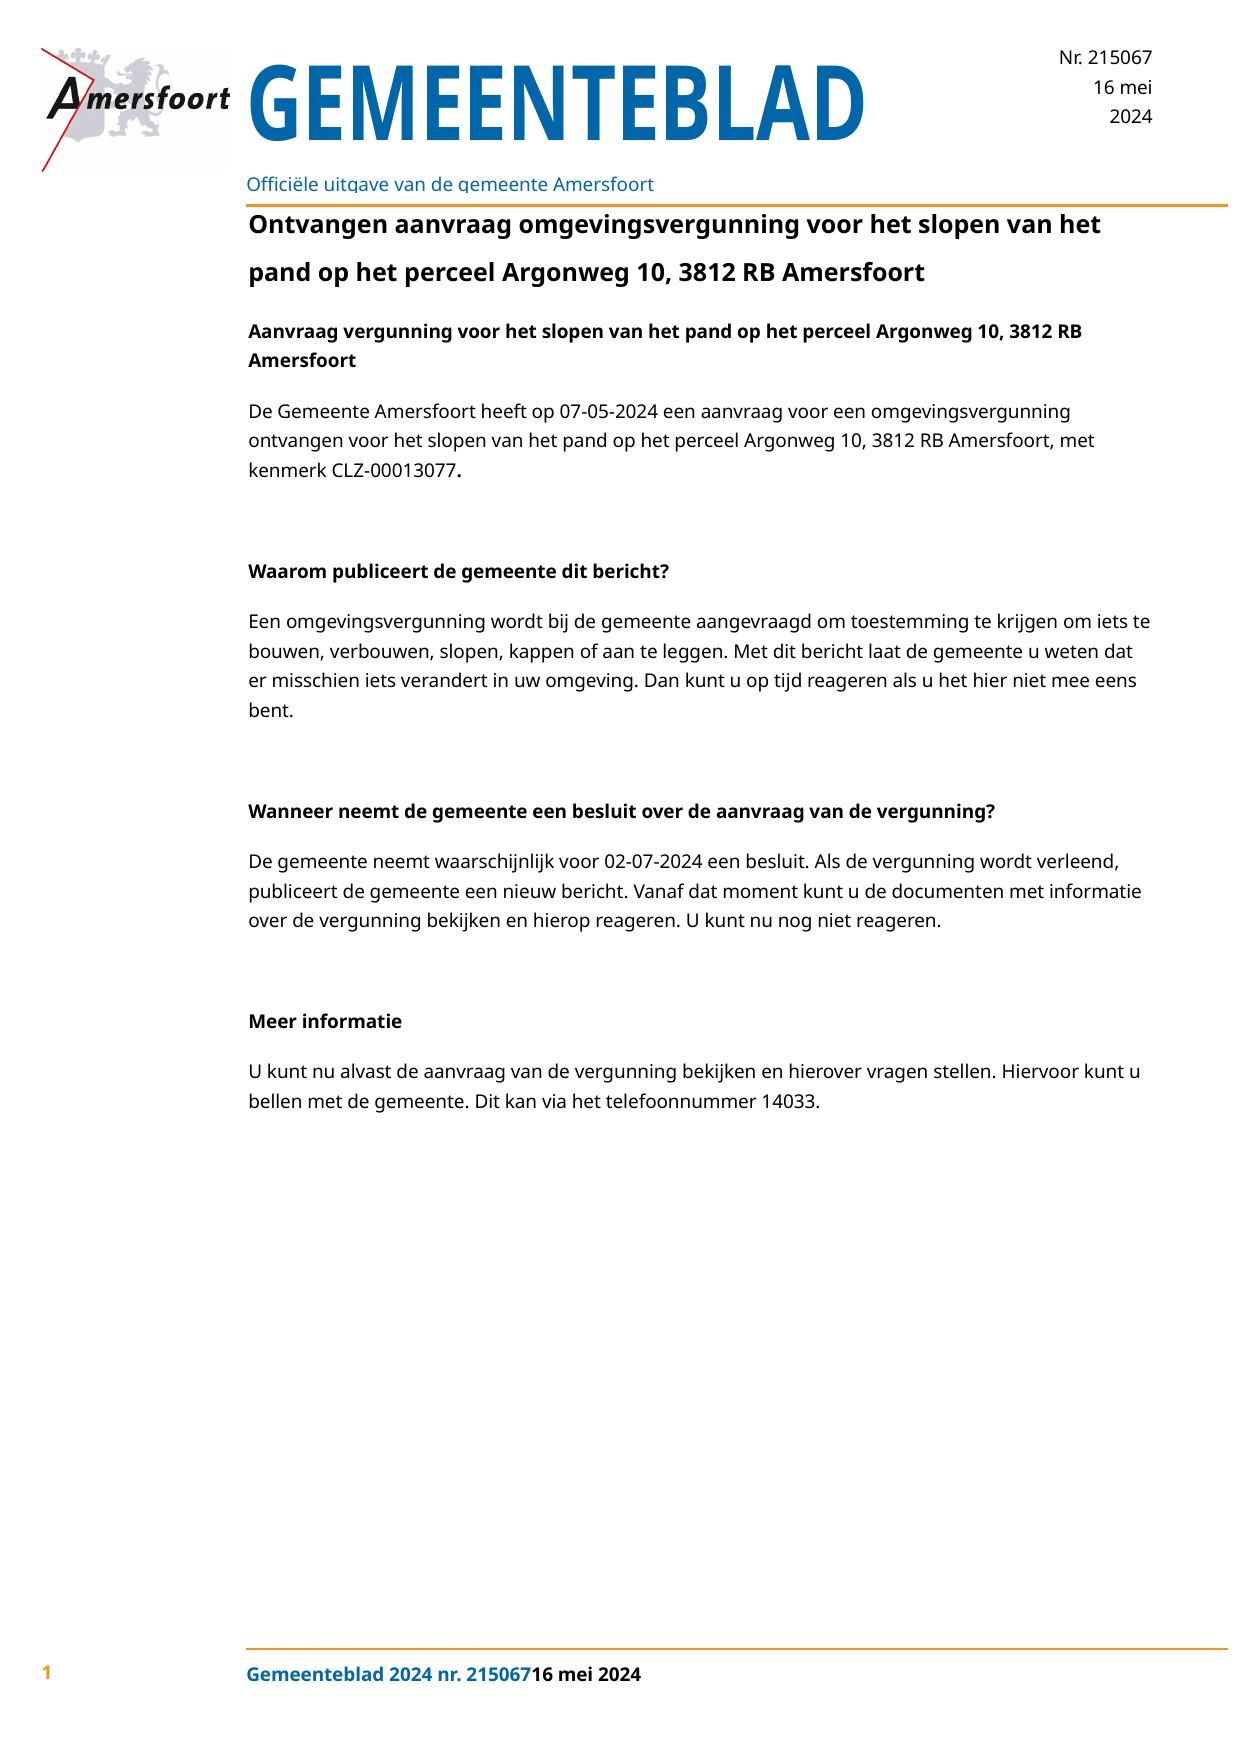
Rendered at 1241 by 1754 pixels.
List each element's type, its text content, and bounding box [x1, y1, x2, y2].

text Meer informatie [248, 1008, 1152, 1034]
picture [41, 47, 231, 172]
text Wanneer neemt de gemeente een besluit over de aanvraag van de vergunning? [248, 798, 1152, 824]
text Aanvraag vergunning voor het slopen van het pand op het perceel Argonweg 10, 3812 RB Amersfoort [248, 318, 1152, 373]
text Ontvangen aanvraag omgevingsvergunning voor het slopen van het pand op het perceel Argonweg 10, 3812 RB Amersfoort [248, 207, 1152, 288]
text Waarom publiceert de gemeente dit bericht? [248, 558, 1152, 584]
text U kunt nu alvast de aanvraag van de vergunning bekijken en hierover vragen stellen. Hiervoor kunt u bellen met de gemeente. Dit kan via het telefoonnummer 14033. [248, 1059, 1152, 1114]
text De Gemeente Amersfoort heeft op 07-05-2024 een aanvraag voor een omgevingsvergunning ontvangen voor het slopen van het pand op het perceel Argonweg 10, 3812 RB Amersfoort, met kenmerk CLZ-00013077. [248, 398, 1152, 483]
text De gemeente neemt waarschijnlijk voor 02-07-2024 een besluit. Als de vergunning wordt verleend, publiceert de gemeente een nieuw bericht. Vanaf dat moment kunt u de documenten met informatie over de vergunning bekijken en hierop reageren. U kunt nu nog niet reageren. [248, 848, 1152, 933]
text Een omgevingsvergunning wordt bij de gemeente aangevraagd om toestemming te krijgen om iets te bouwen, verbouwen, slopen, kappen of aan te leggen. Met dit bericht laat de gemeente u weten dat er misschien iets verandert in uw omgeving. Dan kunt u op tijd reageren als u het hier niet mee eens bent. [248, 608, 1152, 723]
